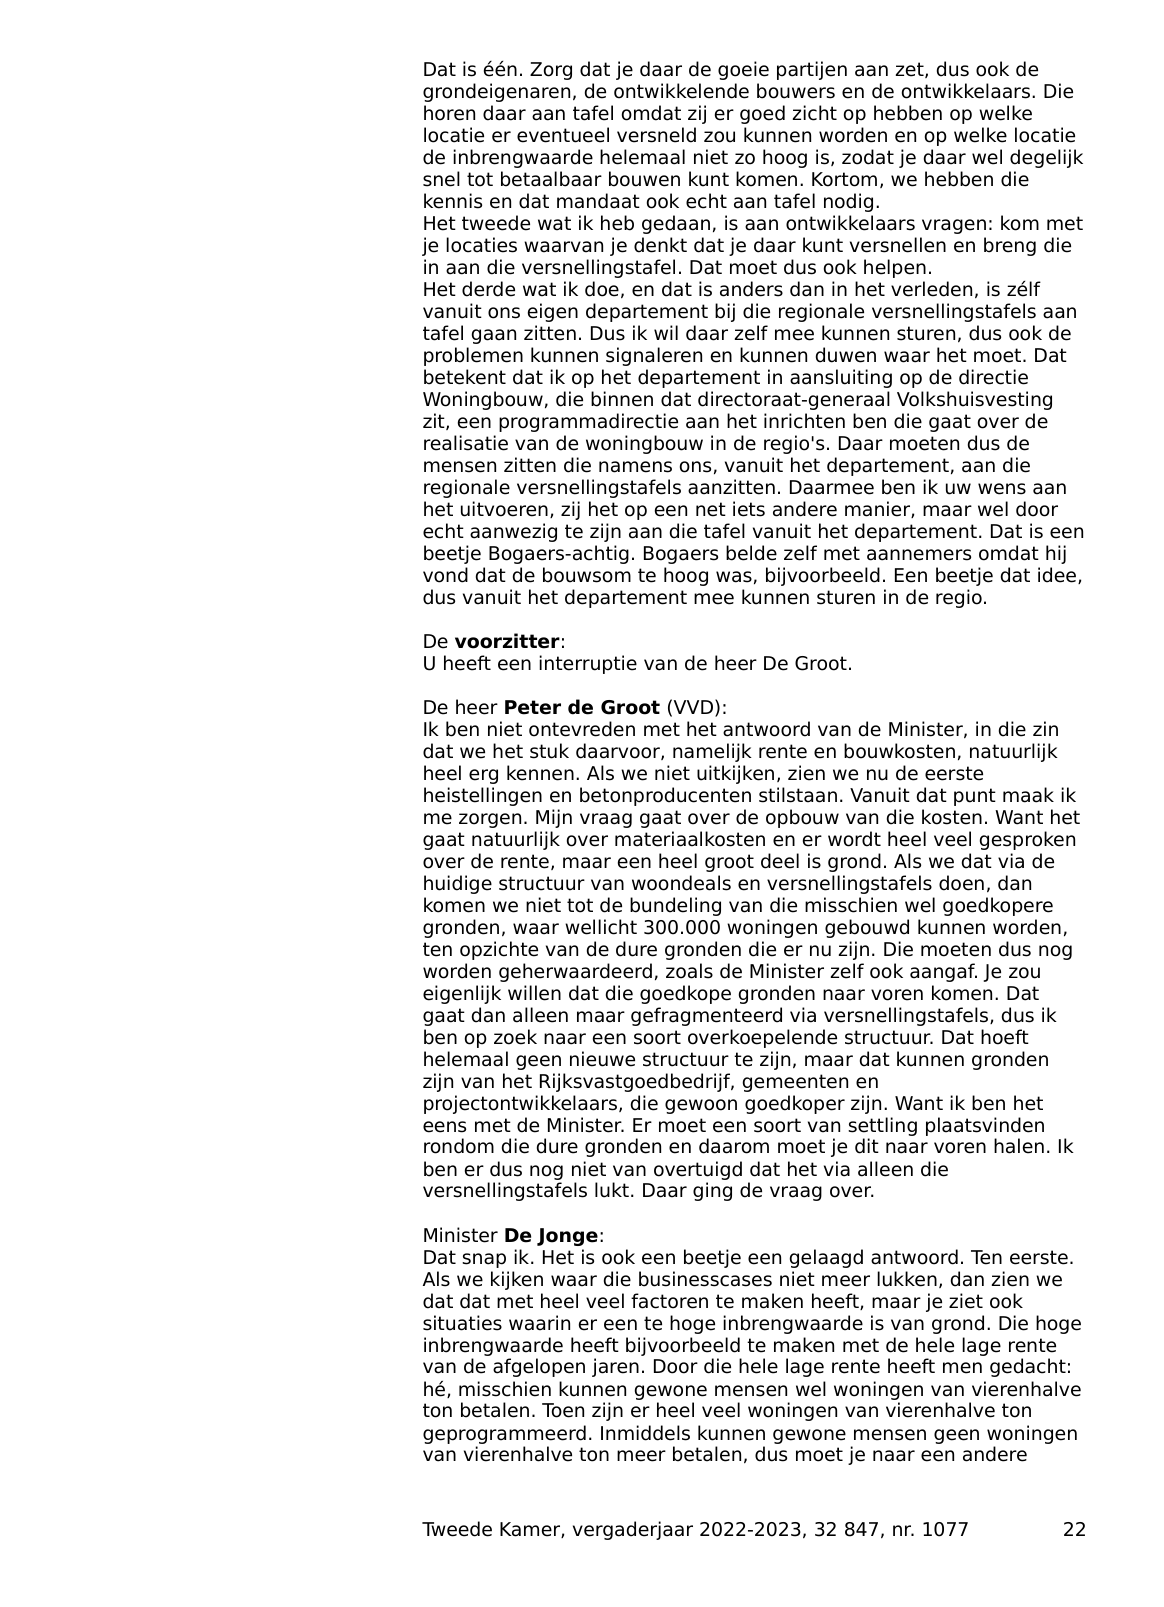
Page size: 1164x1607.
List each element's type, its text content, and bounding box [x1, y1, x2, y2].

text Dat is één. Zorg dat je daar de goeie partijen aan zet, dus ook de grondeigenaren, de ontwikkelende bouwers en de ontwikkelaars. Die horen daar aan tafel omdat zij er goed zicht op hebben op welke locatie er eventueel versneld zou kunnen worden en op welke locatie de inbrengwaarde helemaal niet zo hoog is, zodat je daar wel degelijk snel tot betaalbaar bouwen kunt komen. Kortom, we hebben die kennis en dat mandaat ook echt aan tafel nodig. [422, 59, 1087, 213]
text Dat snap ik. Het is ook een beetje een gelaagd antwoord. Ten eerste. Als we kijken waar die businesscases niet meer lukken, dan zien we dat dat met heel veel factoren te maken heeft, maar je ziet ook situaties waarin er een te hoge inbrengwaarde is van grond. Die hoge inbrengwaarde heeft bijvoorbeeld te maken met de hele lage rente van de afgelopen jaren. Door die hele lage rente heeft men gedacht: hé, misschien kunnen gewone mensen wel woningen van vierenhalve ton betalen. Toen zijn er heel veel woningen van vierenhalve ton geprogrammeerd. Inmiddels kunnen gewone mensen geen woningen van vierenhalve ton meer betalen, dus moet je naar een andere [422, 1247, 1087, 1466]
text Het tweede wat ik heb gedaan, is aan ontwikkelaars vragen: kom met je locaties waarvan je denkt dat je daar kunt versnellen en breng die in aan die versnellingstafel. Dat moet dus ook helpen. [422, 213, 1087, 279]
text U heeft een interruptie van de heer De Groot. [422, 653, 1087, 675]
text Minister De Jonge: [422, 1224, 1087, 1247]
text Ik ben niet ontevreden met het antwoord van de Minister, in die zin dat we het stuk daarvoor, namelijk rente en bouwkosten, natuurlijk heel erg kennen. Als we niet uitkijken, zien we nu de eerste heistellingen en betonproducenten stilstaan. Vanuit dat punt maak ik me zorgen. Mijn vraag gaat over de opbouw van die kosten. Want het gaat natuurlijk over materiaalkosten en er wordt heel veel gesproken over de rente, maar een heel groot deel is grond. Als we dat via de huidige structuur van woondeals en versnellingstafels doen, dan komen we niet tot de bundeling van die misschien wel goedkopere gronden, waar wellicht 300.000 woningen gebouwd kunnen worden, ten opzichte van de dure gronden die er nu zijn. Die moeten dus nog worden geherwaardeerd, zoals de Minister zelf ook aangaf. Je zou eigenlijk willen dat die goedkope gronden naar voren komen. Dat gaat dan alleen maar gefragmenteerd via versnellingstafels, dus ik ben op zoek naar een soort overkoepelende structuur. Dat hoeft helemaal geen nieuwe structuur te zijn, maar dat kunnen gronden zijn van het Rijksvastgoedbedrijf, gemeenten en projectontwikkelaars, die gewoon goedkoper zijn. Want ik ben het eens met de Minister. Er moet een soort van settling plaatsvinden rondom die dure gronden en daarom moet je dit naar voren halen. Ik ben er dus nog niet van overtuigd dat het via alleen die versnellingstafels lukt. Daar ging de vraag over. [422, 719, 1087, 1202]
text De heer Peter de Groot (VVD): [422, 697, 1087, 719]
text Het derde wat ik doe, en dat is anders dan in het verleden, is zélf vanuit ons eigen departement bij die regionale versnellingstafels aan tafel gaan zitten. Dus ik wil daar zelf mee kunnen sturen, dus ook de problemen kunnen signaleren en kunnen duwen waar het moet. Dat betekent dat ik op het departement in aansluiting op de directie Woningbouw, die binnen dat directoraat-generaal Volkshuisvesting zit, een programmadirectie aan het inrichten ben die gaat over de realisatie van de woningbouw in de regio's. Daar moeten dus de mensen zitten die namens ons, vanuit het departement, aan die regionale versnellingstafels aanzitten. Daarmee ben ik uw wens aan het uitvoeren, zij het op een net iets andere manier, maar wel door echt aanwezig te zijn aan die tafel vanuit het departement. Dat is een beetje Bogaers-achtig. Bogaers belde zelf met aannemers omdat hij vond dat de bouwsom te hoog was, bijvoorbeeld. Een beetje dat idee, dus vanuit het departement mee kunnen sturen in de regio. [422, 279, 1087, 608]
text De voorzitter: [422, 631, 1087, 653]
